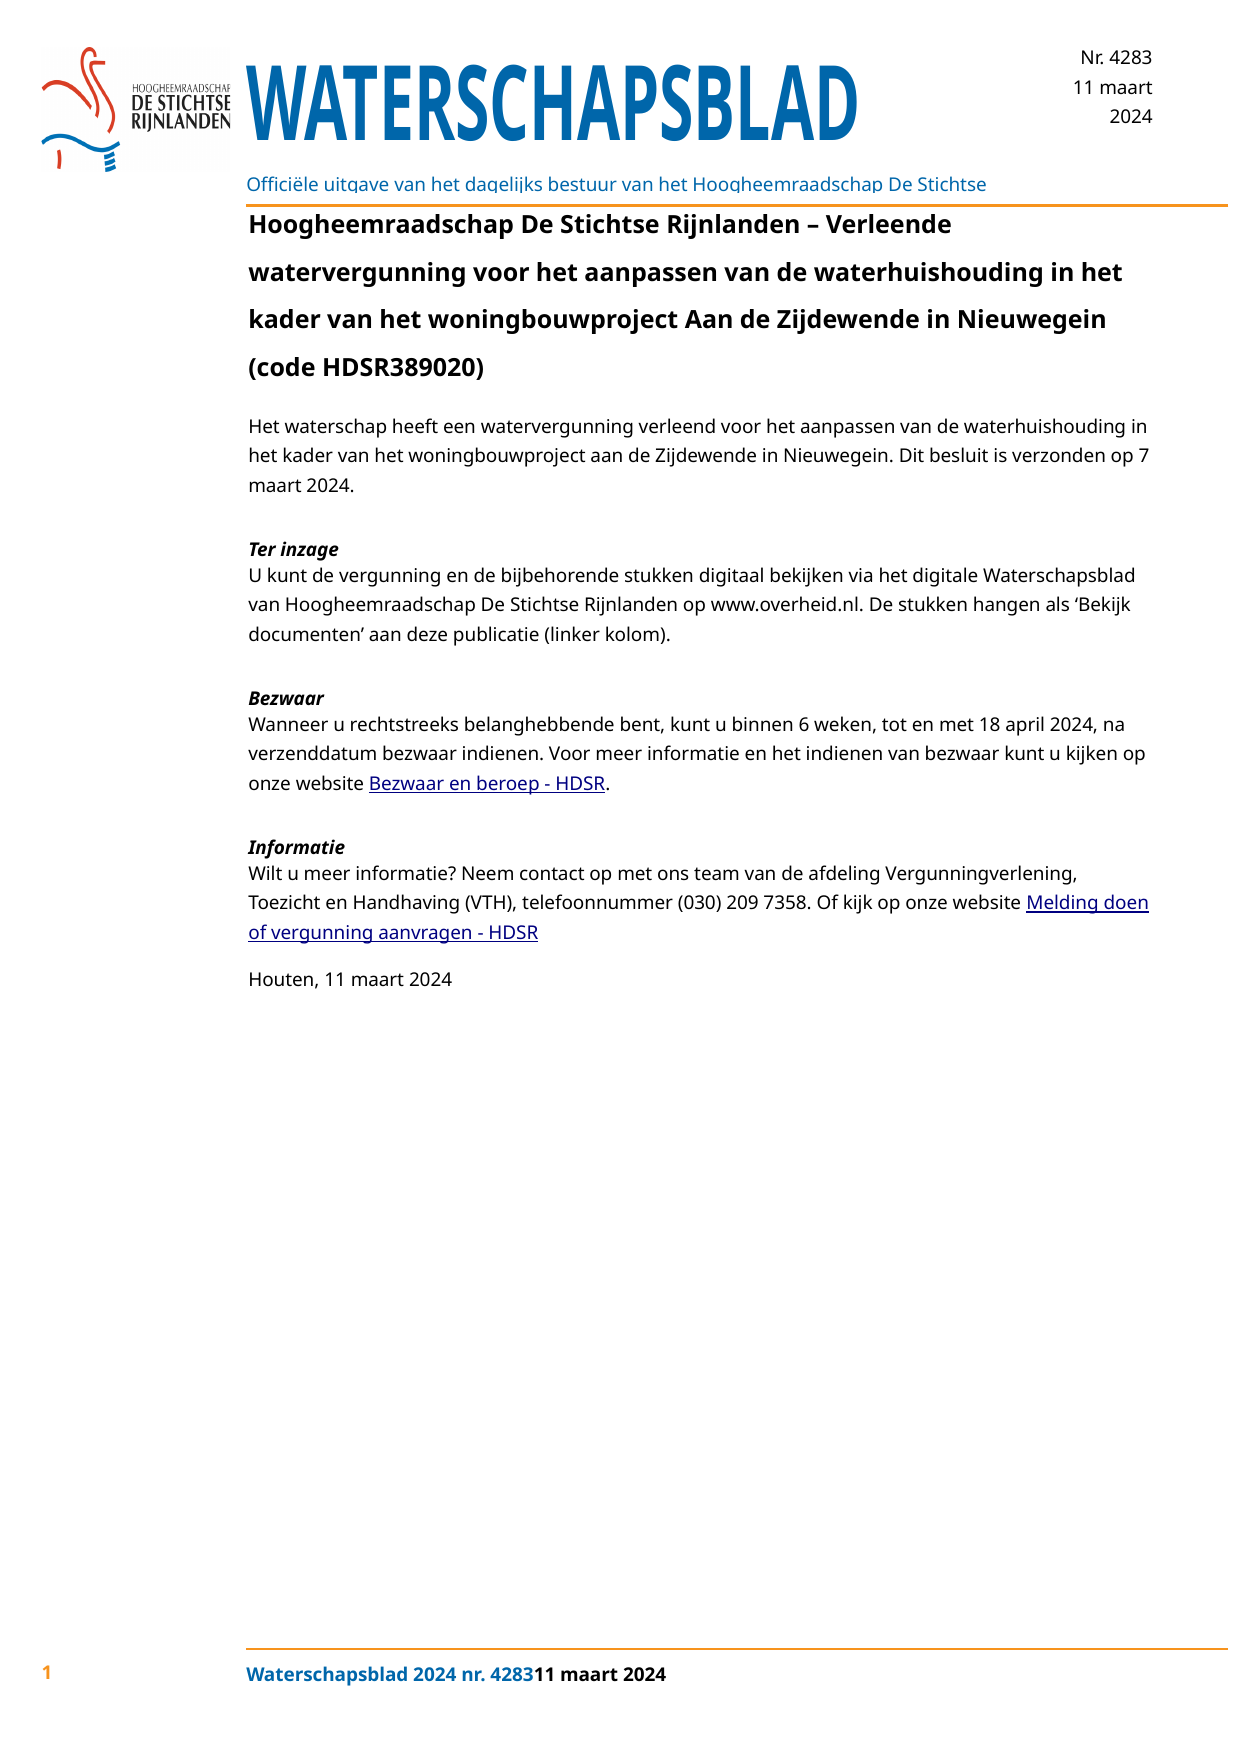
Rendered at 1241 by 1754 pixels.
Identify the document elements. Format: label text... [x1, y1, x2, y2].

text Houten, 11 maart 2024 [248, 967, 1152, 992]
text Informatie [248, 834, 1152, 860]
text Bezwaar [248, 685, 1152, 711]
text Wanneer u rechtstreeks belanghebbende bent, kunt u binnen 6 weken, tot en met 18 april 2024, na verzenddatum bezwaar indienen. Voor meer informatie en het indienen van bezwaar kunt u kijken op onze website Bezwaar en beroep - HDSR. [248, 711, 1152, 796]
picture [41, 47, 231, 172]
text Wilt u meer informatie? Neem contact op met ons team van de afdeling Vergunningverlening, Toezicht en Handhaving (VTH), telefoonnummer (030) 209 7358. Of kijk op onze website Melding doen of vergunning aanvragen - HDSR [248, 860, 1152, 944]
text Het waterschap heeft een watervergunning verleend voor het aanpassen van de waterhuishouding in het kader van het woningbouwproject aan de Zijdewende in Nieuwegein. Dit besluit is verzonden op 7 maart 2024. [248, 413, 1152, 498]
text U kunt de vergunning en de bijbehorende stukken digitaal bekijken via het digitale Waterschapsblad van Hoogheemraadschap De Stichtse Rijnlanden op www.overheid.nl. De stukken hangen als ‘Bekijk documenten’ aan deze publicatie (linker kolom). [248, 562, 1152, 647]
text Ter inzage [248, 536, 1152, 562]
text Hoogheemraadschap De Stichtse Rijnlanden – Verleende watervergunning voor het aanpassen van de waterhuishouding in het kader van het woningbouwproject Aan de Zijdewende in Nieuwegein (code HDSR389020) [248, 207, 1152, 384]
